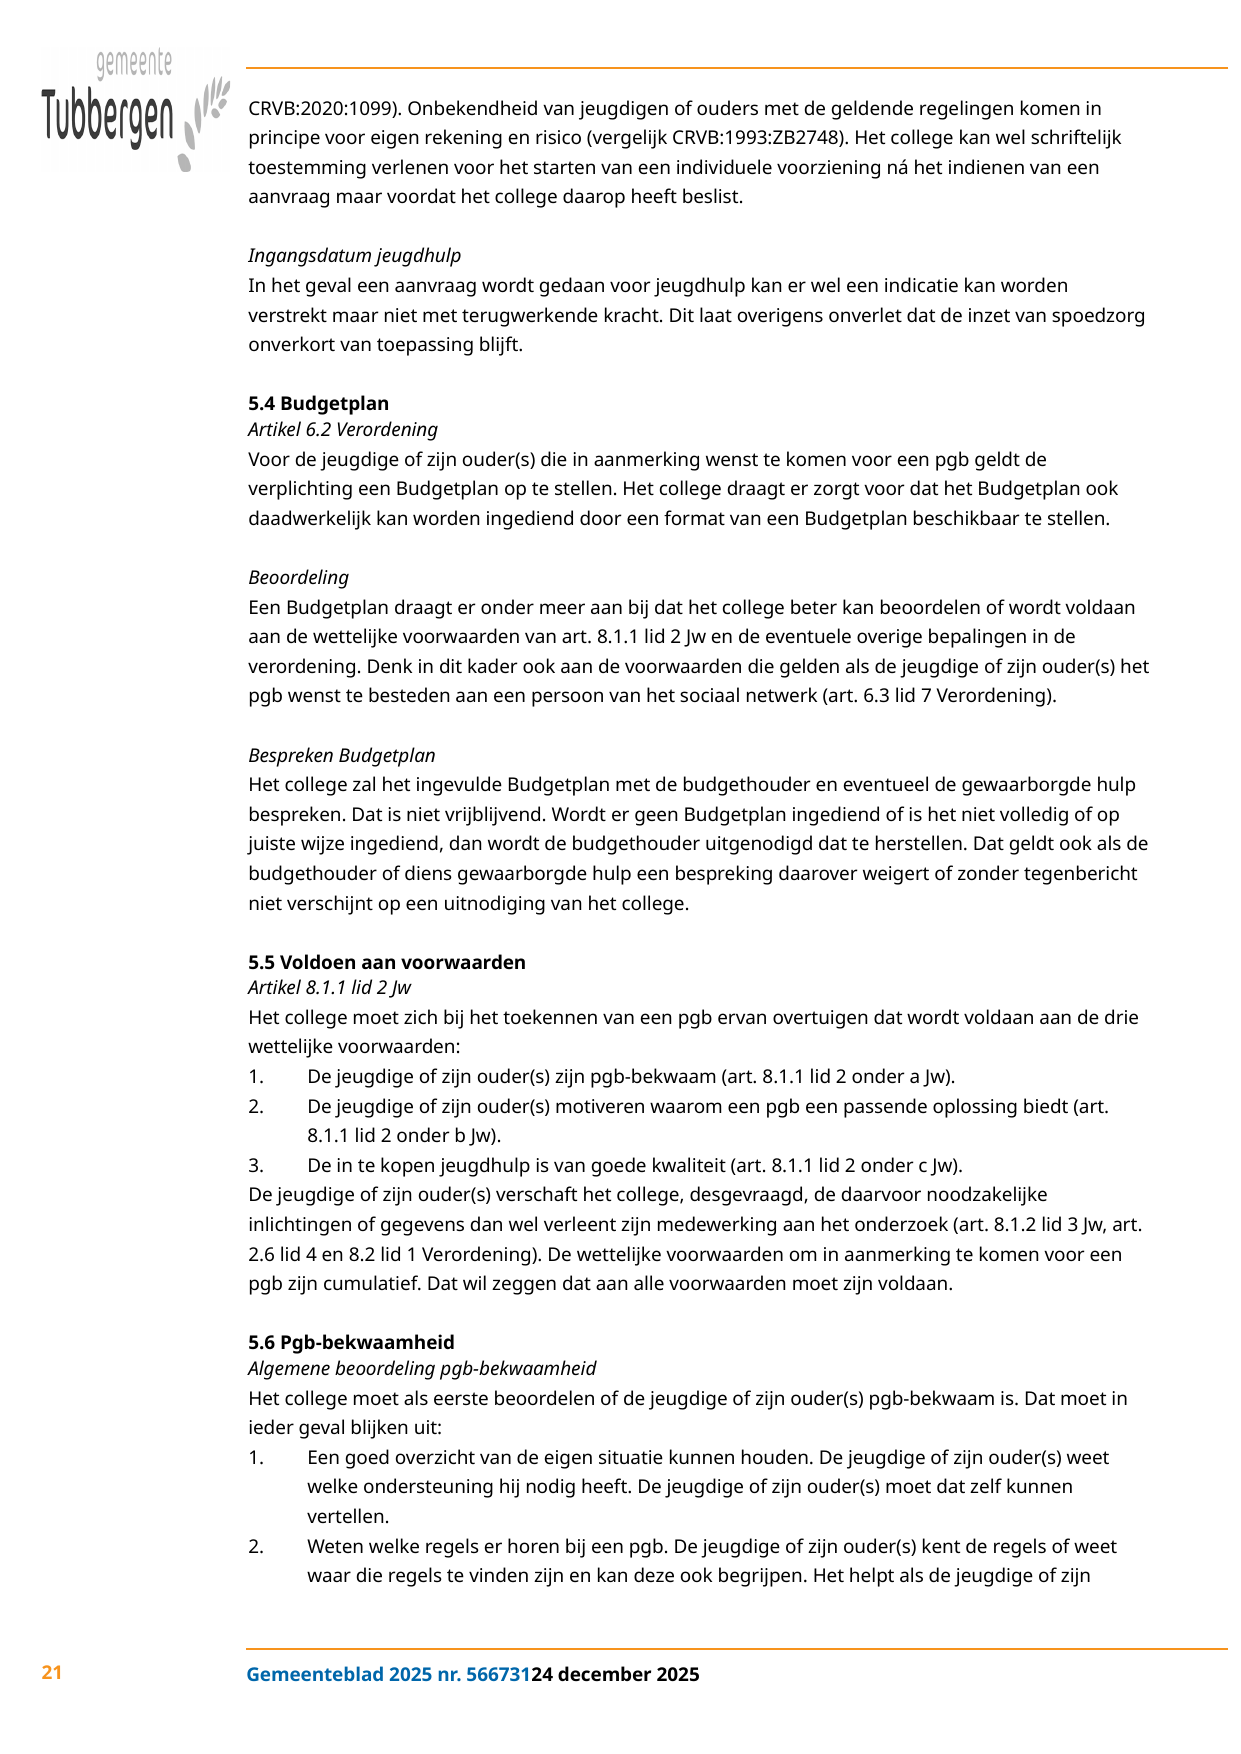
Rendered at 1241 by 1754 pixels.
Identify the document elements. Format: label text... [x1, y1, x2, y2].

text CRVB:2020:1099). Onbekendheid van jeugdigen of ouders met de geldende regelingen komen in principe voor eigen rekening en risico (vergelijk CRVB:1993:ZB2748). Het college kan wel schriftelijk toestemming verlenen voor het starten van een individuele voorziening ná het indienen van een aanvraag maar voordat het college daarop heeft beslist. [248, 95, 1152, 209]
text Het college moet zich bij het toekennen van een pgb ervan overtuigen dat wordt voldaan aan de drie wettelijke voorwaarden: [248, 1004, 1152, 1059]
text Artikel 8.1.1 lid 2 Jw [248, 974, 1152, 1000]
text Ingangsdatum jeugdhulp [248, 243, 1152, 268]
picture [41, 47, 231, 172]
text In het geval een aanvraag wordt gedaan voor jeugdhulp kan er wel een indicatie kan worden verstrekt maar niet met terugwerkende kracht. Dit laat overigens onverlet dat de inzet van spoedzorg onverkort van toepassing blijft. [248, 272, 1152, 357]
text 5.6 Pgb-bekwaamheid [248, 1329, 1152, 1355]
text De jeugdige of zijn ouder(s) verschaft het college, desgevraagd, de daarvoor noodzakelijke inlichtingen of gegevens dan wel verleent zijn medewerking aan het onderzoek (art. 8.1.2 lid 3 Jw, art. 2.6 lid 4 en 8.2 lid 1 Verordening). De wettelijke voorwaarden om in aanmerking te komen voor een pgb zijn cumulatief. Dat wil zeggen dat aan alle voorwaarden moet zijn voldaan. [248, 1182, 1152, 1296]
text 5.5 Voldoen aan voorwaarden [248, 949, 1152, 974]
text Bespreken Budgetplan [248, 742, 1152, 767]
text Algemene beoordeling pgb-bekwaamheid [248, 1355, 1152, 1381]
text Het college moet als eerste beoordelen of de jeugdige of zijn ouder(s) pgb-bekwaam is. Dat moet in ieder geval blijken uit: [248, 1385, 1152, 1440]
list Weten welke regels er horen bij een pgb. De jeugdige of zijn ouder(s) kent de regels of weet waar die regels te vinden zijn en kan deze ook begrijpen. Het helpt als de jeugdige of zijn [248, 1533, 1152, 1588]
text 5.4 Budgetplan [248, 391, 1152, 416]
list Een goed overzicht van de eigen situatie kunnen houden. De jeugdige of zijn ouder(s) weet welke ondersteuning hij nodig heeft. De jeugdige of zijn ouder(s) moet dat zelf kunnen vertellen. [248, 1444, 1152, 1529]
text Beoordeling [248, 564, 1152, 590]
list De in te kopen jeugdhulp is van goede kwaliteit (art. 8.1.1 lid 2 onder c Jw). [248, 1152, 1152, 1178]
text Een Budgetplan draagt er onder meer aan bij dat het college beter kan beoordelen of wordt voldaan aan de wettelijke voorwaarden van art. 8.1.1 lid 2 Jw en de eventuele overige bepalingen in de verordening. Denk in dit kader ook aan de voorwaarden die gelden als de jeugdige of zijn ouder(s) het pgb wenst te besteden aan een persoon van het sociaal netwerk (art. 6.3 lid 7 Verordening). [248, 594, 1152, 708]
text Voor de jeugdige of zijn ouder(s) die in aanmerking wenst te komen voor een pgb geldt de verplichting een Budgetplan op te stellen. Het college draagt er zorgt voor dat het Budgetplan ook daadwerkelijk kan worden ingediend door een format van een Budgetplan beschikbaar te stellen. [248, 446, 1152, 531]
text Artikel 6.2 Verordening [248, 416, 1152, 442]
list De jeugdige of zijn ouder(s) zijn pgb-bekwaam (art. 8.1.1 lid 2 onder a Jw). [248, 1063, 1152, 1089]
list De jeugdige of zijn ouder(s) motiveren waarom een pgb een passende oplossing biedt (art. 8.1.1 lid 2 onder b Jw). [248, 1093, 1152, 1148]
text Het college zal het ingevulde Budgetplan met de budgethouder en eventueel de gewaarborgde hulp bespreken. Dat is niet vrijblijvend. Wordt er geen Budgetplan ingediend of is het niet volledig of op juiste wijze ingediend, dan wordt de budgethouder uitgenodigd dat te herstellen. Dat geldt ook als de budgethouder of diens gewaarborgde hulp een bespreking daarover weigert of zonder tegenbericht niet verschijnt op een uitnodiging van het college. [248, 771, 1152, 915]
